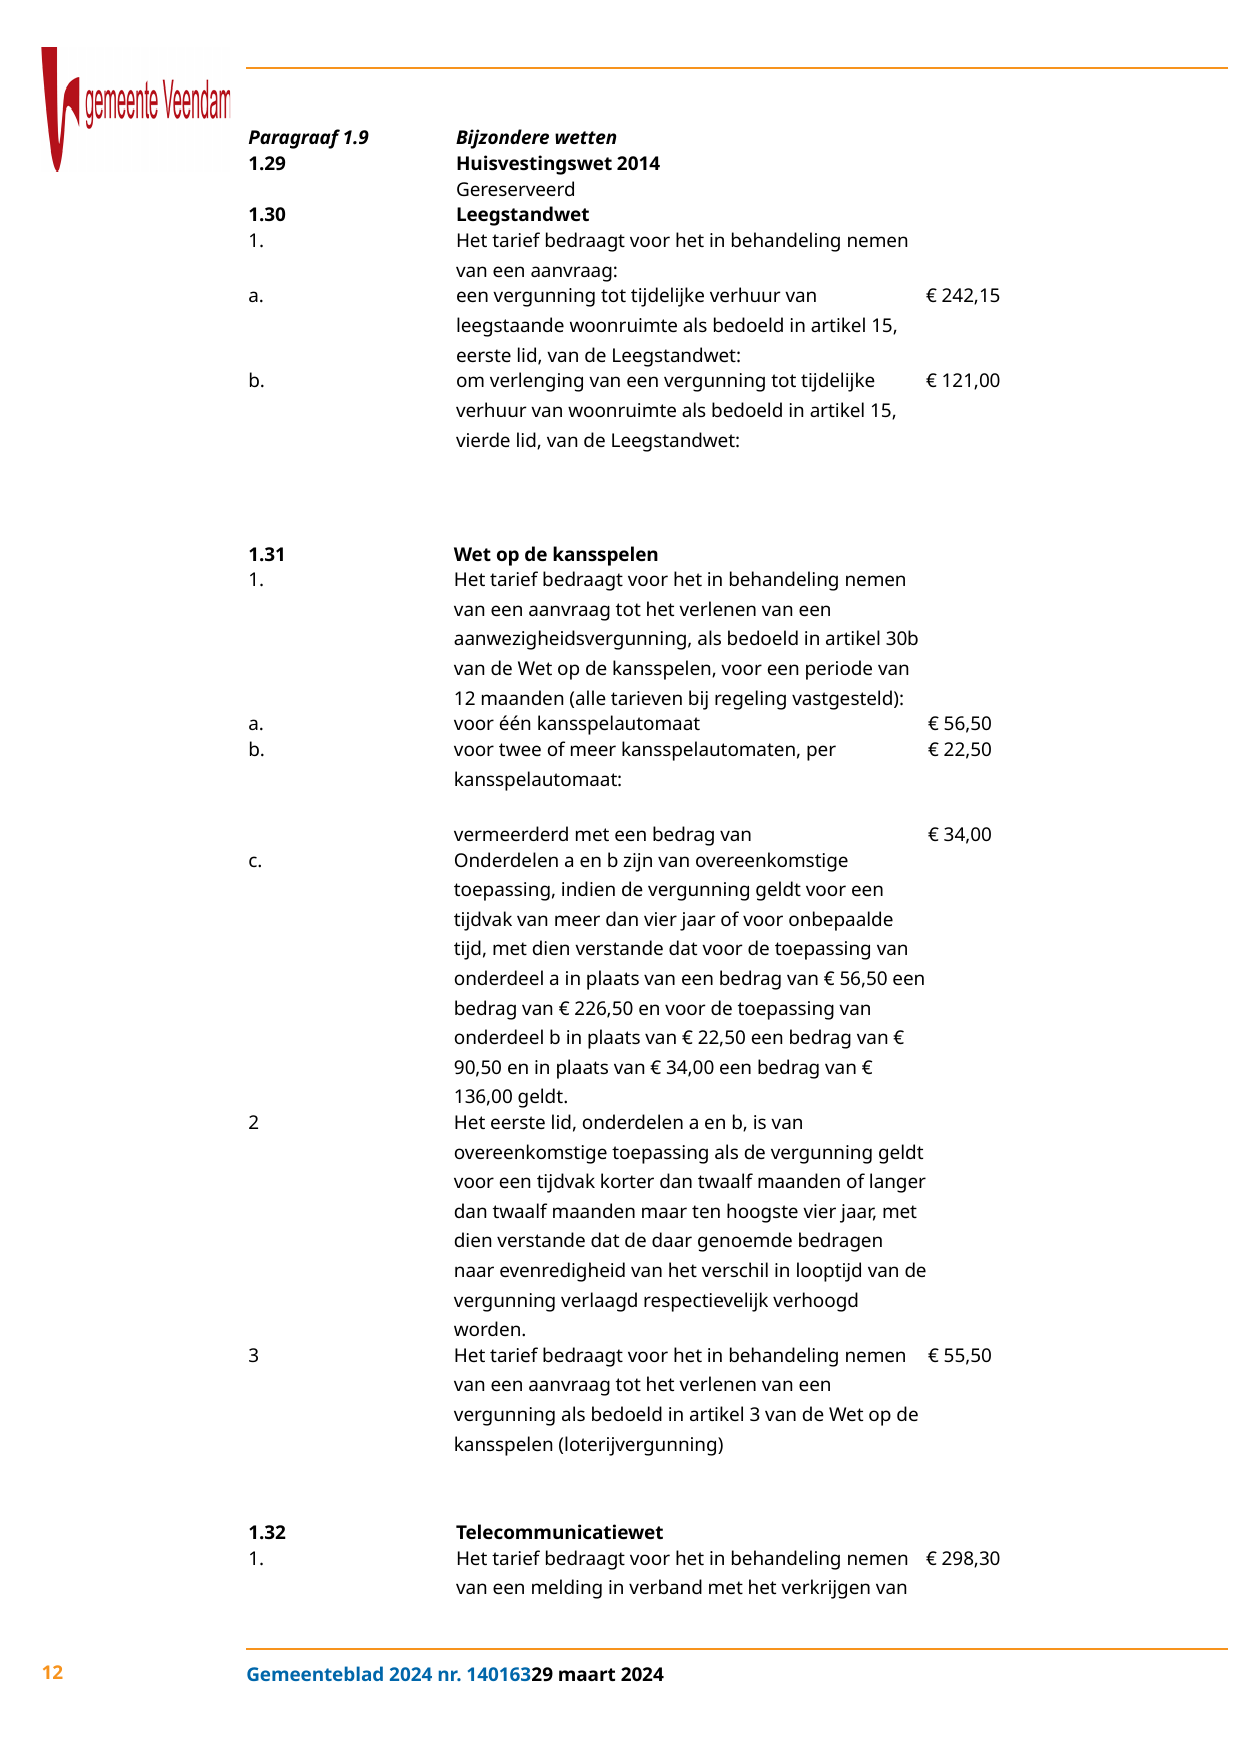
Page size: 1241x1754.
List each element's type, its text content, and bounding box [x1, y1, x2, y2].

table_cell [926, 228, 1152, 283]
table_cell om verlenging van een vergunning tot tijdelijke verhuur van woonruimte als bedoeld in artikel 15, vierde lid, van de Leegstandwet: [456, 368, 926, 452]
table_cell voor één kansspelautomaat [454, 711, 928, 736]
table_cell 1. [248, 566, 454, 711]
table_cell Huisvestingswet 2014 [456, 150, 926, 176]
table_cell Onderdelen a en b zijn van overeenkomstige toepassing, indien de vergunning geldt voor een tijdvak van meer dan vier jaar of voor onbepaalde tijd, met dien verstande dat voor de toepassing van onderdeel a in plaats van een bedrag van € 56,50 een bedrag van € 226,50 en voor de toepassing van onderdeel b in plaats van € 22,50 een bedrag van € 90,50 en in plaats van € 34,00 een bedrag van € 136,00 geldt. [454, 847, 928, 1109]
table_cell € 298,30 [926, 1545, 1152, 1600]
table_cell 1.29 [248, 150, 456, 176]
table_cell c. [248, 847, 454, 1109]
table_header [926, 125, 1152, 150]
table_cell a. [248, 283, 456, 368]
table_header Paragraaf 1.9 [248, 125, 456, 150]
table_cell 3 [248, 1342, 454, 1457]
table_cell 1.30 [248, 202, 456, 227]
table_header 1.31 [248, 541, 454, 566]
table_cell b. [248, 736, 454, 821]
table_cell € 242,15 [926, 283, 1152, 368]
table_cell Het tarief bedraagt voor het in behandeling nemen van een aanvraag: [456, 228, 926, 283]
table_header Wet op de kansspelen [454, 541, 928, 566]
table_cell [248, 821, 454, 847]
table_cell [928, 847, 1152, 1109]
table_cell Het tarief bedraagt voor het in behandeling nemen van een melding in verband met het verkrijgen van [456, 1545, 926, 1600]
table_cell Gereserveerd [456, 176, 926, 202]
table_header Telecommunicatiewet [456, 1519, 926, 1545]
table_header [928, 541, 1152, 566]
table_cell € 55,50 [928, 1342, 1152, 1457]
table_cell 1. [248, 228, 456, 283]
table_cell [928, 1109, 1152, 1342]
table_cell voor twee of meer kansspelautomaten, per kansspelautomaat: [454, 736, 928, 821]
table_cell b. [248, 368, 456, 452]
table_header 1.32 [248, 1519, 456, 1545]
table_cell € 22,50 [928, 736, 1152, 821]
table_cell [928, 566, 1152, 711]
table_cell [926, 202, 1152, 227]
table_cell vermeerderd met een bedrag van [454, 821, 928, 847]
table_cell € 121,00 [926, 368, 1152, 452]
table_cell Het tarief bedraagt voor het in behandeling nemen van een aanvraag tot het verlenen van een aanwezigheidsvergunning, als bedoeld in artikel 30b van de Wet op de kansspelen, voor een periode van 12 maanden (alle tarieven bij regeling vastgesteld): [454, 566, 928, 711]
table_header Bijzondere wetten [456, 125, 926, 150]
table_cell a. [248, 711, 454, 736]
table_cell Leegstandwet [456, 202, 926, 227]
table_cell 1. [248, 1545, 456, 1600]
table_cell Het tarief bedraagt voor het in behandeling nemen van een aanvraag tot het verlenen van een vergunning als bedoeld in artikel 3 van de Wet op de kansspelen (loterijvergunning) [454, 1342, 928, 1457]
table_cell € 34,00 [928, 821, 1152, 847]
table_cell [926, 453, 1152, 478]
table_cell € 56,50 [928, 711, 1152, 736]
table_cell [926, 176, 1152, 202]
table_cell Het eerste lid, onderdelen a en b, is van overeenkomstige toepassing als de vergunning geldt voor een tijdvak korter dan twaalf maanden of langer dan twaalf maanden maar ten hoogste vier jaar, met dien verstande dat de daar genoemde bedragen naar evenredigheid van het verschil in looptijd van de vergunning verlaagd respectievelijk verhoogd worden. [454, 1109, 928, 1342]
table_cell [456, 453, 926, 478]
picture [41, 47, 231, 172]
table_cell [248, 453, 456, 478]
table_cell een vergunning tot tijdelijke verhuur van leegstaande woonruimte als bedoeld in artikel 15, eerste lid, van de Leegstandwet: [456, 283, 926, 368]
table_cell [926, 150, 1152, 176]
table_cell [248, 176, 456, 202]
table_cell 2 [248, 1109, 454, 1342]
table_header [926, 1519, 1152, 1545]
